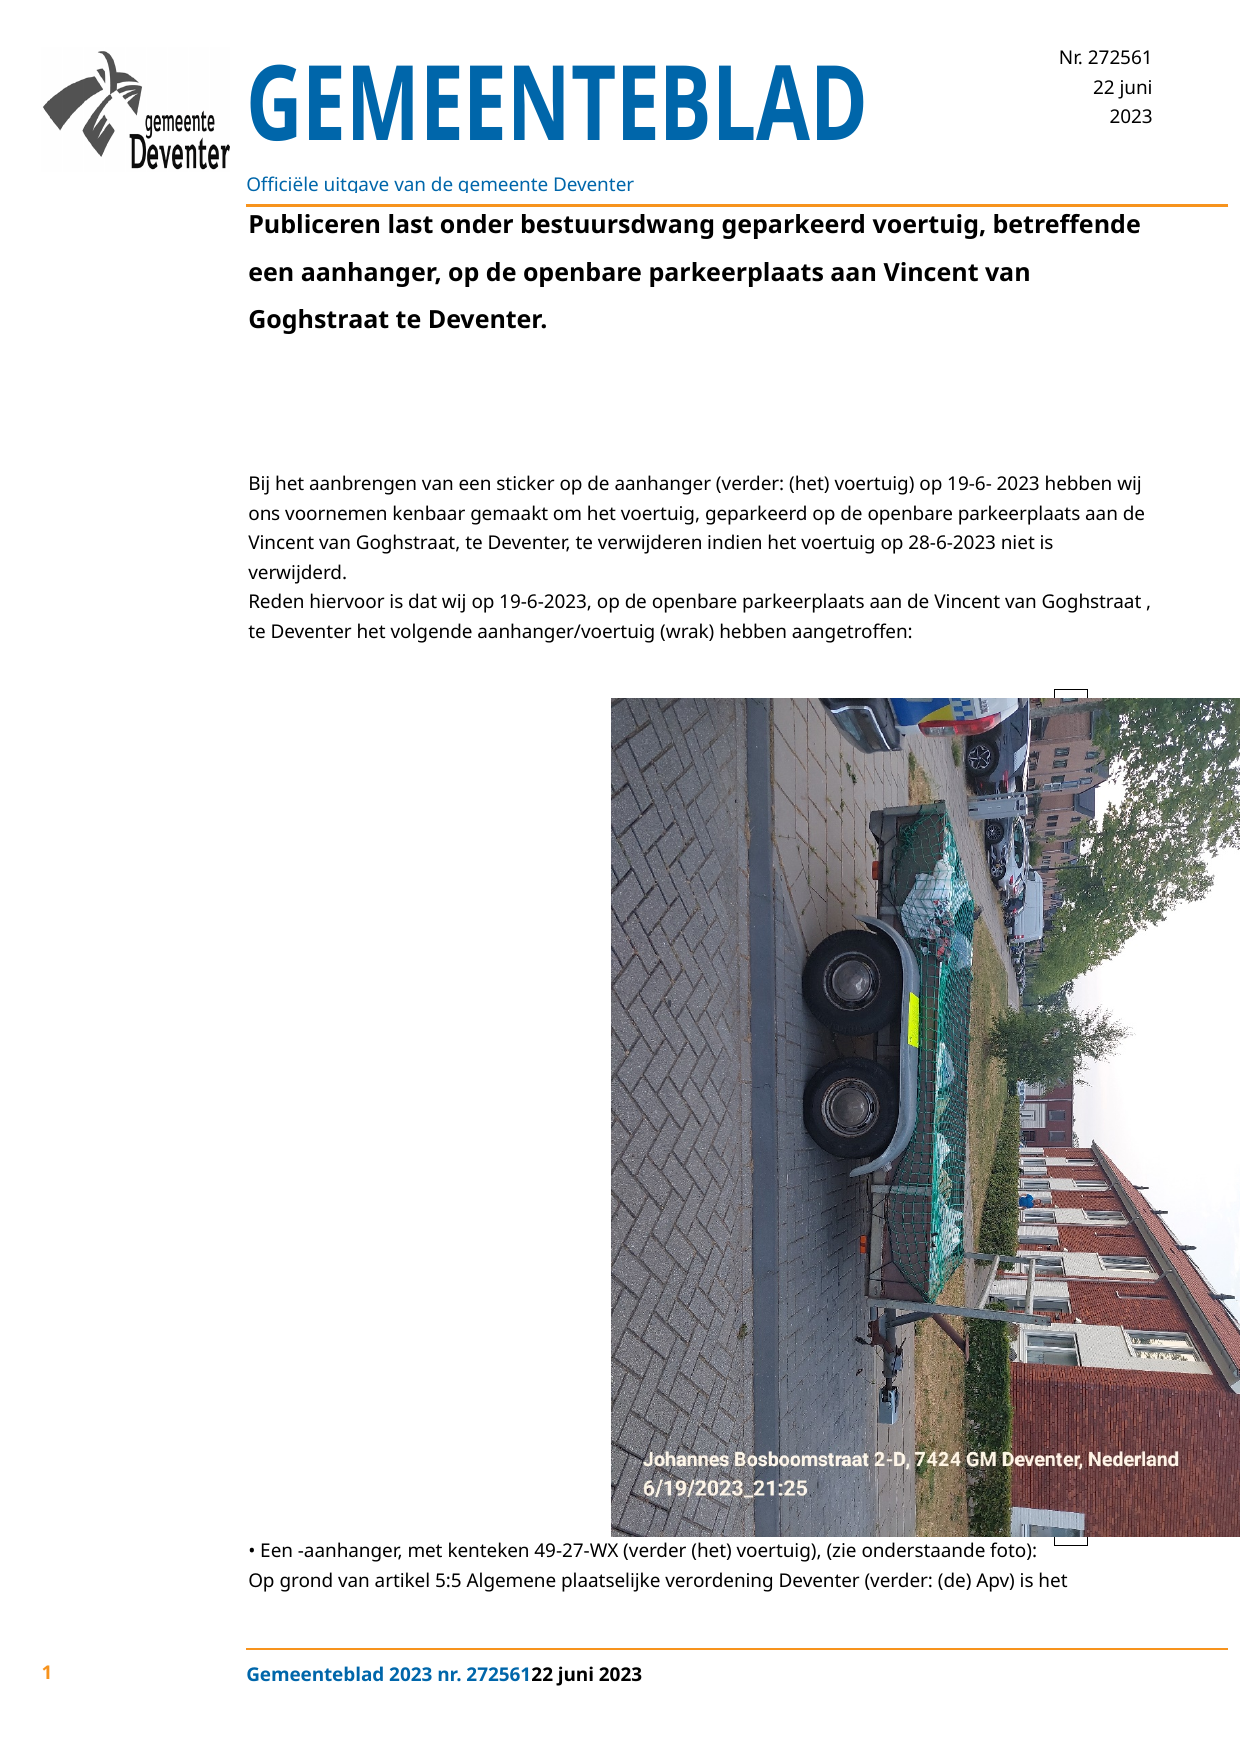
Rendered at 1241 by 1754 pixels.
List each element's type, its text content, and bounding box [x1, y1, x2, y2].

text Op grond van artikel 5:5 Algemene plaatselijke verordening Deventer (verder: (de) Apv) is het [248, 1567, 1152, 1593]
text • Een -aanhanger, met kenteken 49-27-WX (verder (het) voertuig), (zie onderstaande foto): [248, 677, 1152, 1563]
picture [41, 47, 231, 172]
text Publiceren last onder bestuursdwang geparkeerd voertuig, betreffende een aanhanger, op de openbare parkeerplaats aan Vincent van Goghstraat te Deventer. [248, 207, 1152, 336]
text te Deventer het volgende aanhanger/voertuig (wrak) hebben aangetroffen: [248, 618, 1152, 644]
picture [611, 698, 1240, 1537]
text Bij het aanbrengen van een sticker op de aanhanger (verder: (het) voertuig) op 19-6- 2023 hebben wij ons voornemen kenbaar gemaakt om het voertuig, geparkeerd op de openbare parkeerplaats aan de Vincent van Goghstraat, te Deventer, te verwijderen indien het voertuig op 28-6-2023 niet is verwijderd. [248, 470, 1152, 584]
text Reden hiervoor is dat wij op 19-6-2023, op de openbare parkeerplaats aan de Vincent van Goghstraat , [248, 588, 1152, 614]
